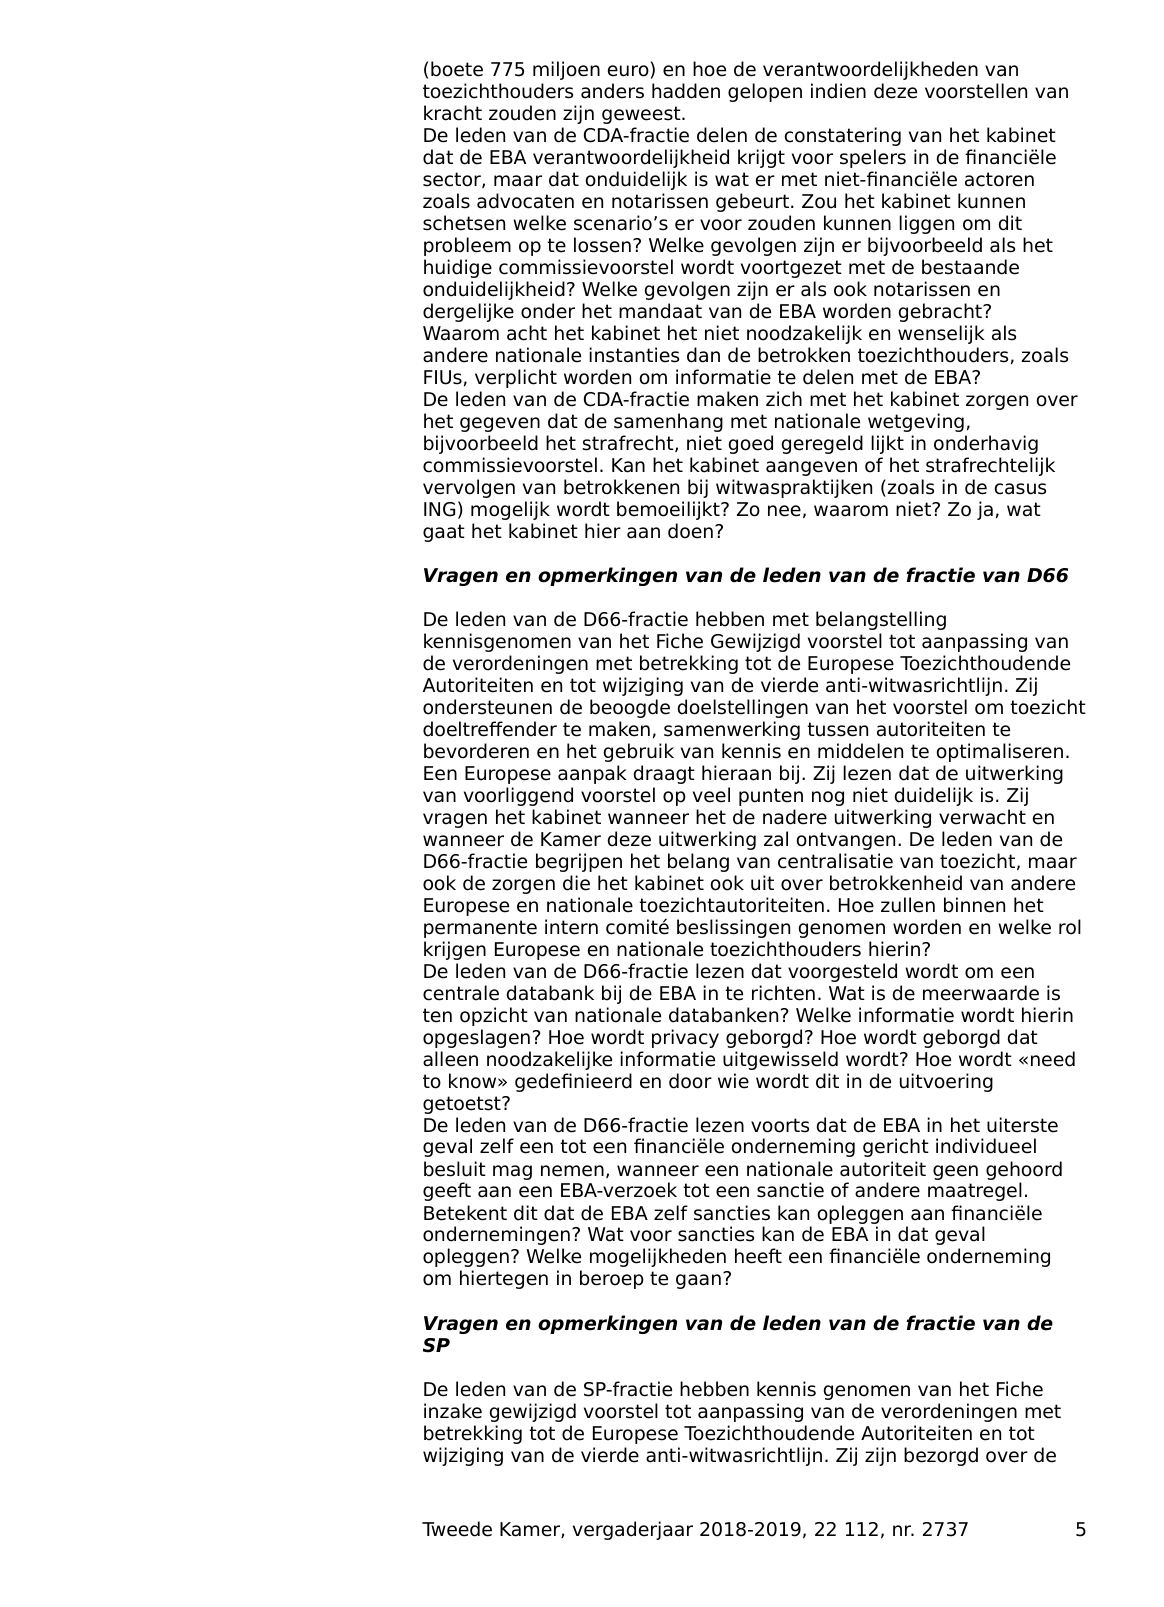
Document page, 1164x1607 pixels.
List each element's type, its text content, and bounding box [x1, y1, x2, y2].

text De leden van de CDA-fractie delen de constatering van het kabinet dat de EBA verantwoordelijkheid krijgt voor spelers in de financiële sector, maar dat onduidelijk is wat er met niet-financiële actoren zoals advocaten en notarissen gebeurt. Zou het kabinet kunnen schetsen welke scenario’s er voor zouden kunnen liggen om dit probleem op te lossen? Welke gevolgen zijn er bijvoorbeeld als het huidige commissievoorstel wordt voortgezet met de bestaande onduidelijkheid? Welke gevolgen zijn er als ook notarissen en dergelijke onder het mandaat van de EBA worden gebracht? [422, 125, 1087, 323]
text De leden van de D66-fractie lezen voorts dat de EBA in het uiterste geval zelf een tot een financiële onderneming gericht individueel besluit mag nemen, wanneer een nationale autoriteit geen gehoord geeft aan een EBA-verzoek tot een sanctie of andere maatregel. Betekent dit dat de EBA zelf sancties kan opleggen aan financiële ondernemingen? Wat voor sancties kan de EBA in dat geval opleggen? Welke mogelijkheden heeft een financiële onderneming om hiertegen in beroep te gaan? [422, 1114, 1087, 1290]
text De leden van de D66-fractie lezen dat voorgesteld wordt om een centrale databank bij de EBA in te richten. Wat is de meerwaarde is ten opzicht van nationale databanken? Welke informatie wordt hierin opgeslagen? Hoe wordt privacy geborgd? Hoe wordt geborgd dat alleen noodzakelijke informatie uitgewisseld wordt? Hoe wordt «need to know» gedefinieerd en door wie wordt dit in de uitvoering getoetst? [422, 961, 1087, 1114]
text De leden van de SP-fractie hebben kennis genomen van het Fiche inzake gewijzigd voorstel tot aanpassing van de verordeningen met betrekking tot de Europese Toezichthoudende Autoriteiten en tot wijziging van de vierde anti-witwasrichtlijn. Zij zijn bezorgd over de [422, 1379, 1087, 1467]
subtitle Vragen en opmerkingen van de leden van de fractie van D66 [422, 565, 1087, 587]
text De leden van de CDA-fractie maken zich met het kabinet zorgen over het gegeven dat de samenhang met nationale wetgeving, bijvoorbeeld het strafrecht, niet goed geregeld lijkt in onderhavig commissievoorstel. Kan het kabinet aangeven of het strafrechtelijk vervolgen van betrokkenen bij witwaspraktijken (zoals in de casus ING) mogelijk wordt bemoeilijkt? Zo nee, waarom niet? Zo ja, wat gaat het kabinet hier aan doen? [422, 389, 1087, 543]
subtitle Vragen en opmerkingen van de leden van de fractie van de SP [422, 1312, 1087, 1356]
text Waarom acht het kabinet het niet noodzakelijk en wenselijk als andere nationale instanties dan de betrokken toezichthouders, zoals FIUs, verplicht worden om informatie te delen met de EBA? [422, 323, 1087, 389]
text (boete 775 miljoen euro) en hoe de verantwoordelijkheden van toezichthouders anders hadden gelopen indien deze voorstellen van kracht zouden zijn geweest. [422, 59, 1087, 125]
text De leden van de D66-fractie hebben met belangstelling kennisgenomen van het Fiche Gewijzigd voorstel tot aanpassing van de verordeningen met betrekking tot de Europese Toezichthoudende Autoriteiten en tot wijziging van de vierde anti-witwasrichtlijn. Zij ondersteunen de beoogde doelstellingen van het voorstel om toezicht doeltreffender te maken, samenwerking tussen autoriteiten te bevorderen en het gebruik van kennis en middelen te optimaliseren. Een Europese aanpak draagt hieraan bij. Zij lezen dat de uitwerking van voorliggend voorstel op veel punten nog niet duidelijk is. Zij vragen het kabinet wanneer het de nadere uitwerking verwacht en wanneer de Kamer deze uitwerking zal ontvangen. De leden van de D66-fractie begrijpen het belang van centralisatie van toezicht, maar ook de zorgen die het kabinet ook uit over betrokkenheid van andere Europese en nationale toezichtautoriteiten. Hoe zullen binnen het permanente intern comité beslissingen genomen worden en welke rol krijgen Europese en nationale toezichthouders hierin? [422, 609, 1087, 961]
